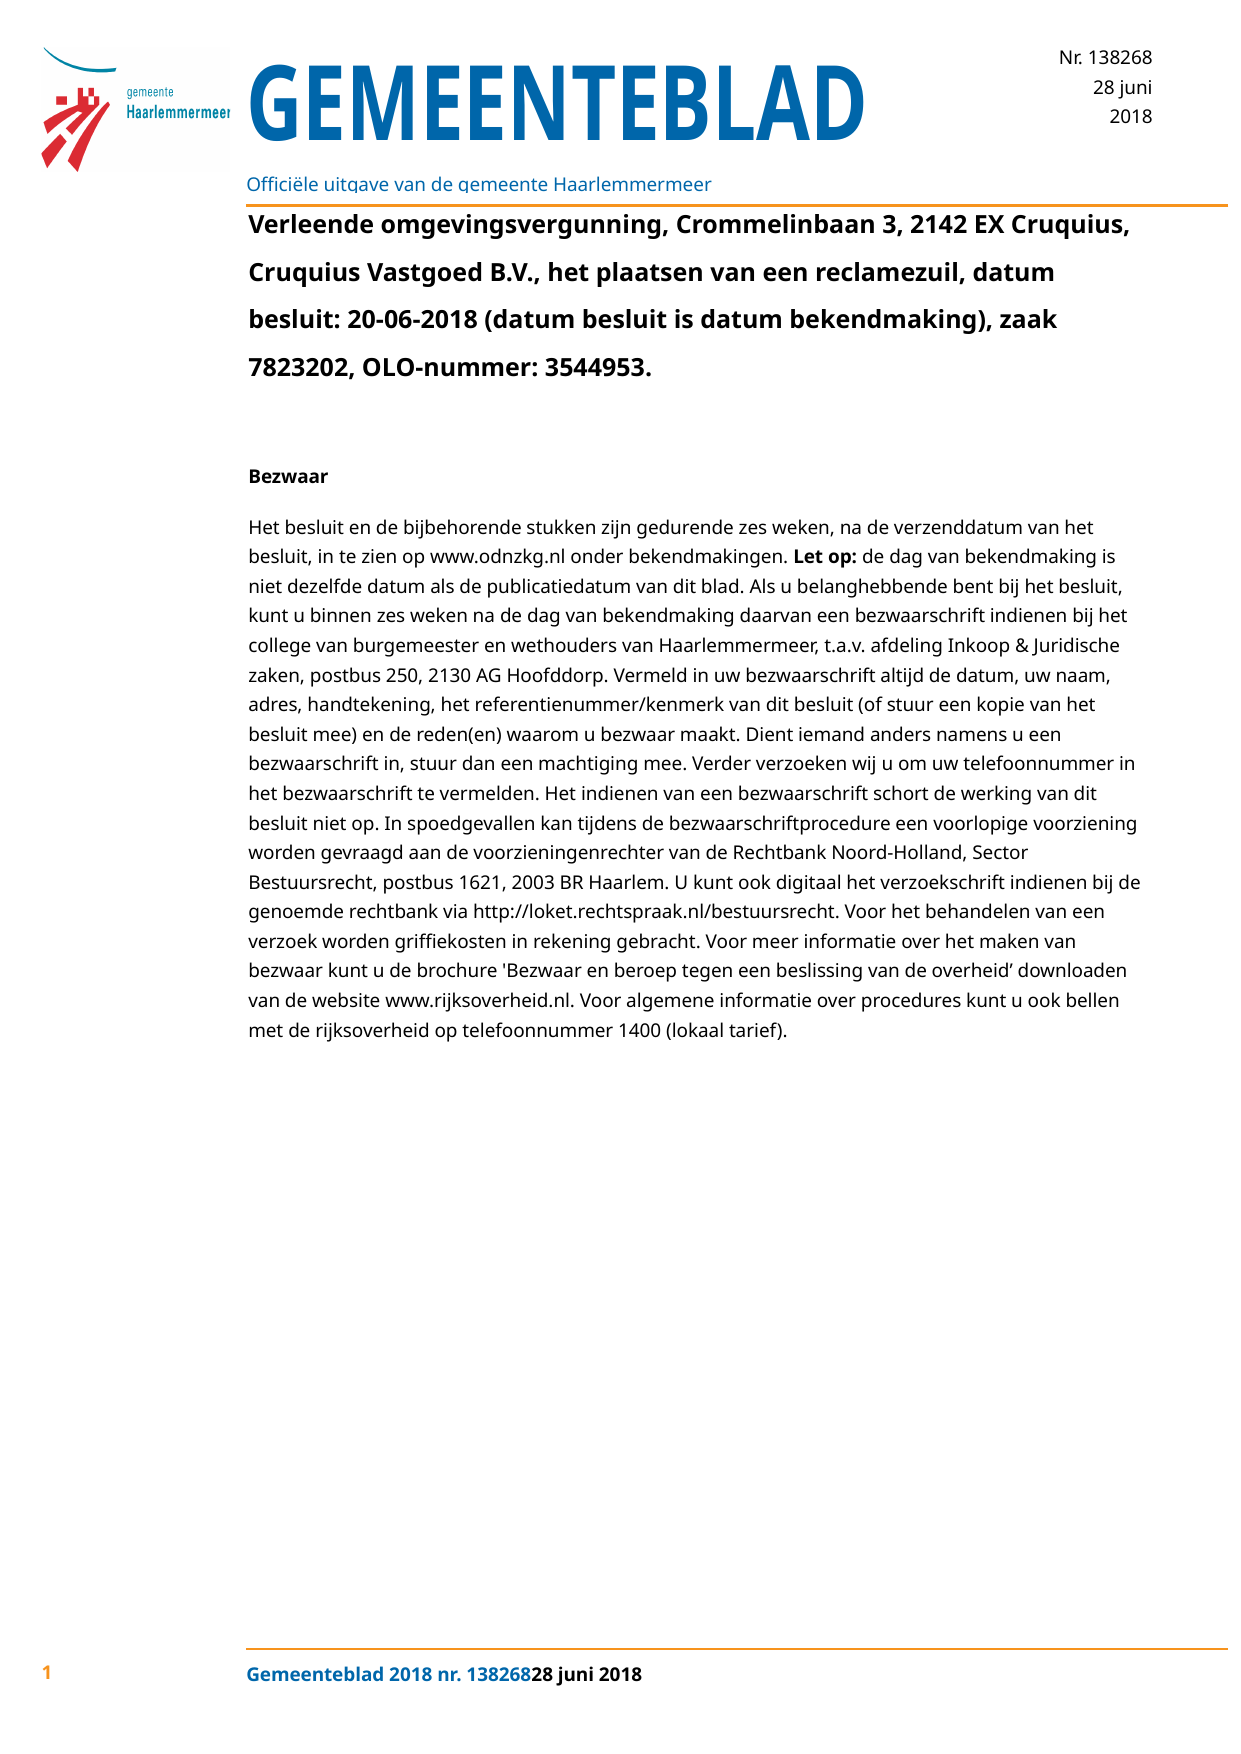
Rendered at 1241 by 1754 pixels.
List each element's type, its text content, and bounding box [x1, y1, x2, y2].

text Bezwaar [248, 463, 1152, 489]
picture [41, 47, 231, 172]
text Het besluit en de bijbehorende stukken zijn gedurende zes weken, na de verzenddatum van het besluit, in te zien op www.odnzkg.nl onder bekendmakingen. Let op: de dag van bekendmaking is niet dezelfde datum als de publicatiedatum van dit blad. Als u belanghebbende bent bij het besluit, kunt u binnen zes weken na de dag van bekendmaking daarvan een bezwaarschrift indienen bij het college van burgemeester en wethouders van Haarlemmermeer, t.a.v. afdeling Inkoop & Juridische zaken, postbus 250, 2130 AG Hoofddorp. Vermeld in uw bezwaarschrift altijd de datum, uw naam, adres, handtekening, het referentienummer/kenmerk van dit besluit (of stuur een kopie van het besluit mee) en de reden(en) waarom u bezwaar maakt. Dient iemand anders namens u een bezwaarschrift in, stuur dan een machtiging mee. Verder verzoeken wij u om uw telefoonnummer in het bezwaarschrift te vermelden. Het indienen van een bezwaarschrift schort de werking van dit besluit niet op. In spoedgevallen kan tijdens de bezwaarschriftprocedure een voorlopige voorziening worden gevraagd aan de voorzieningenrechter van de Rechtbank Noord-Holland, Sector Bestuursrecht, postbus 1621, 2003 BR Haarlem. U kunt ook digitaal het verzoekschrift indienen bij de genoemde rechtbank via http://loket.rechtspraak.nl/bestuursrecht. Voor het behandelen van een verzoek worden griffiekosten in rekening gebracht. Voor meer informatie over het maken van bezwaar kunt u de brochure 'Bezwaar en beroep tegen een beslissing van de overheid’ downloaden van de website www.rijksoverheid.nl. Voor algemene informatie over procedures kunt u ook bellen met de rijksoverheid op telefoonnummer 1400 (lokaal tarief). [248, 514, 1152, 1043]
text Verleende omgevingsvergunning, Crommelinbaan 3, 2142 EX Cruquius, Cruquius Vastgoed B.V., het plaatsen van een reclamezuil, datum besluit: 20-06-2018 (datum besluit is datum bekendmaking), zaak 7823202, OLO-nummer: 3544953. [248, 207, 1152, 384]
